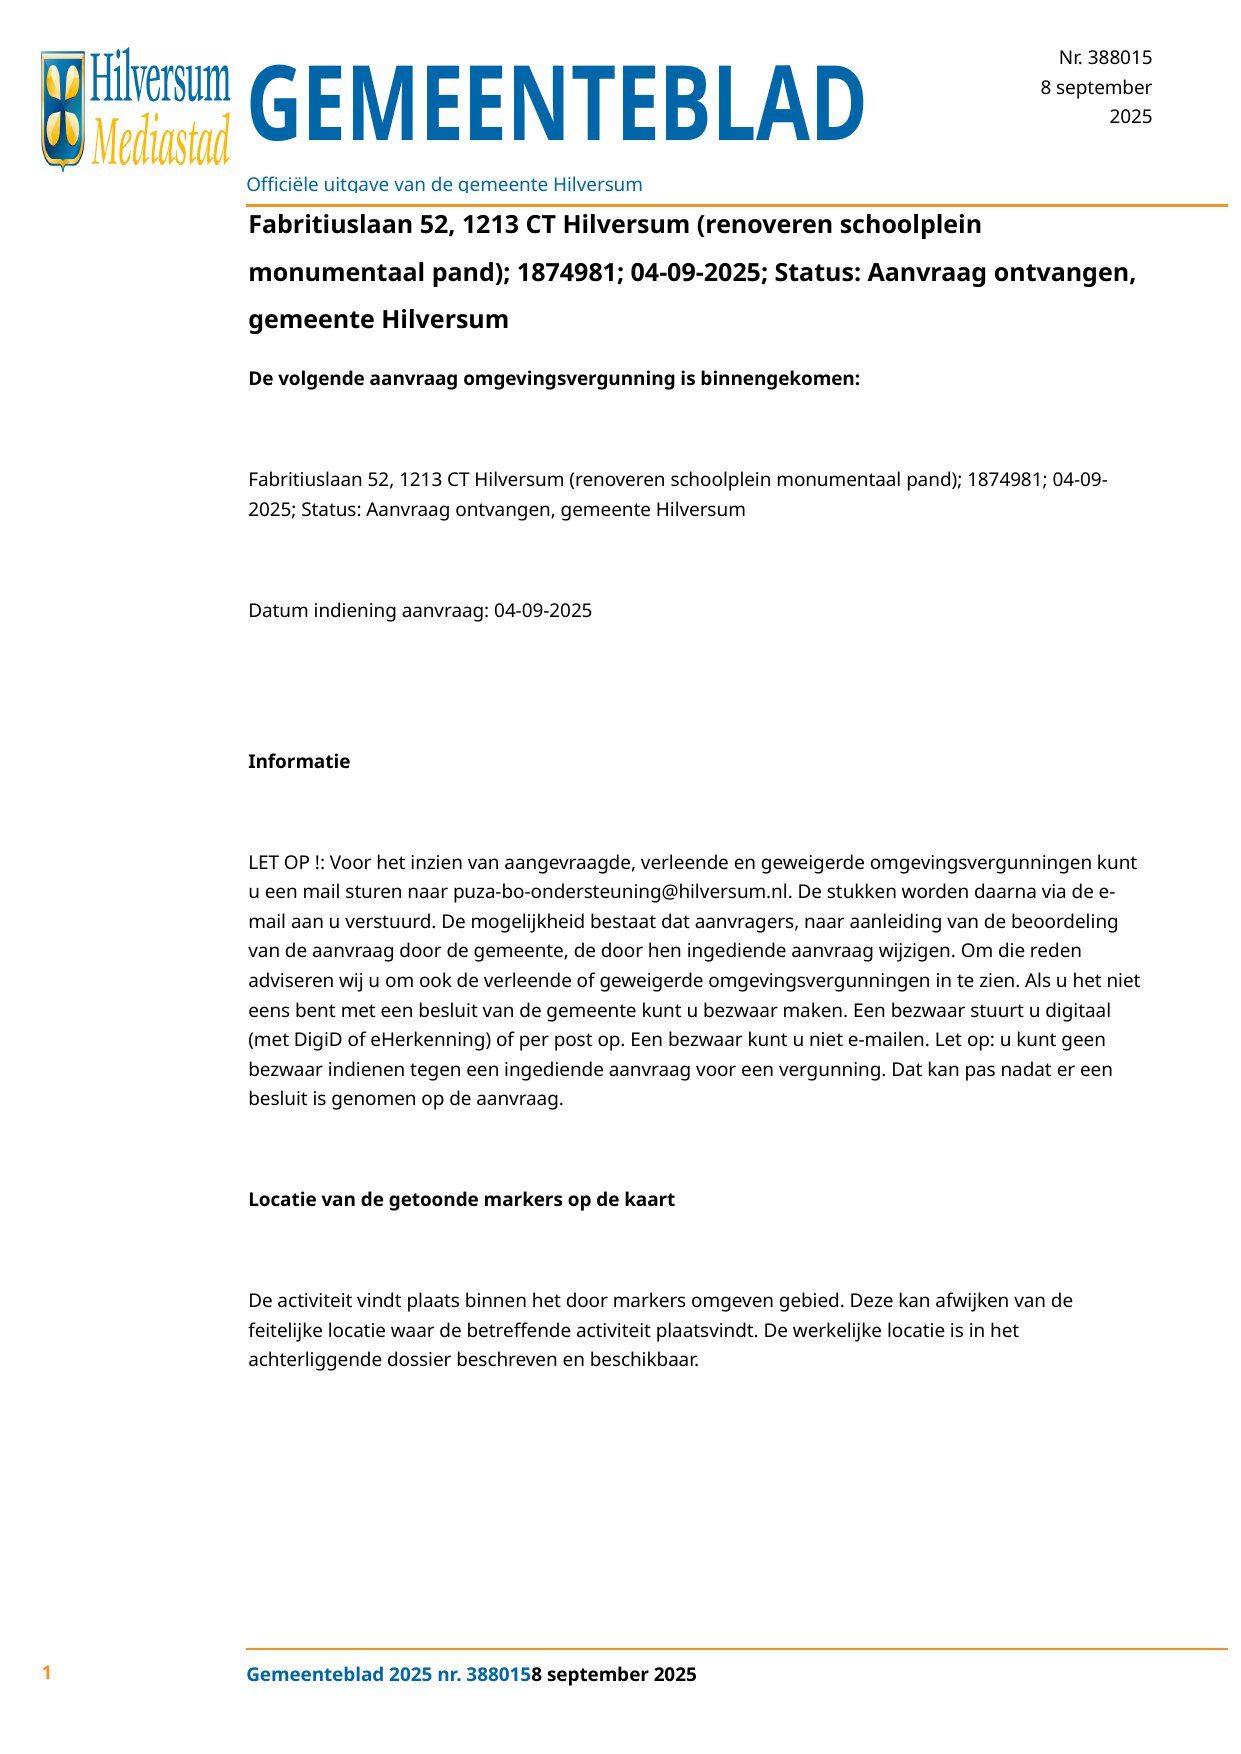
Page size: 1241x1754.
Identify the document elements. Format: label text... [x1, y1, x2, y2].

text Fabritiuslaan 52, 1213 CT Hilversum (renoveren schoolplein monumentaal pand); 1874981; 04-09-2025; Status: Aanvraag ontvangen, gemeente Hilversum [248, 466, 1152, 522]
text Datum indiening aanvraag: 04-09-2025 [248, 597, 1152, 622]
text Fabritiuslaan 52, 1213 CT Hilversum (renoveren schoolplein monumentaal pand); 1874981; 04-09-2025; Status: Aanvraag ontvangen, gemeente Hilversum [248, 207, 1152, 336]
text Informatie [248, 748, 1152, 774]
text De activiteit vindt plaats binnen het door markers omgeven gebied. Deze kan afwijken van de feitelijke locatie waar de betreffende activiteit plaatsvindt. De werkelijke locatie is in het achterliggende dossier beschreven en beschikbaar. [248, 1287, 1152, 1372]
text Locatie van de getoonde markers op de kaart [248, 1186, 1152, 1212]
picture [41, 47, 231, 172]
text De volgende aanvraag omgevingsvergunning is binnengekomen: [248, 366, 1152, 391]
text LET OP !: Voor het inzien van aangevraagde, verleende en geweigerde omgevingsvergunningen kunt u een mail sturen naar puza-bo-ondersteuning@hilversum.nl. De stukken worden daarna via de e-mail aan u verstuurd. De mogelijkheid bestaat dat aanvragers, naar aanleiding van de beoordeling van de aanvraag door de gemeente, de door hen ingediende aanvraag wijzigen. Om die reden adviseren wij u om ook de verleende of geweigerde omgevingsvergunningen in te zien. Als u het niet eens bent met een besluit van de gemeente kunt u bezwaar maken. Een bezwaar stuurt u digitaal (met DigiD of eHerkenning) of per post op. Een bezwaar kunt u niet e-mailen. Let op: u kunt geen bezwaar indienen tegen een ingediende aanvraag voor een vergunning. Dat kan pas nadat er een besluit is genomen op de aanvraag. [248, 849, 1152, 1111]
